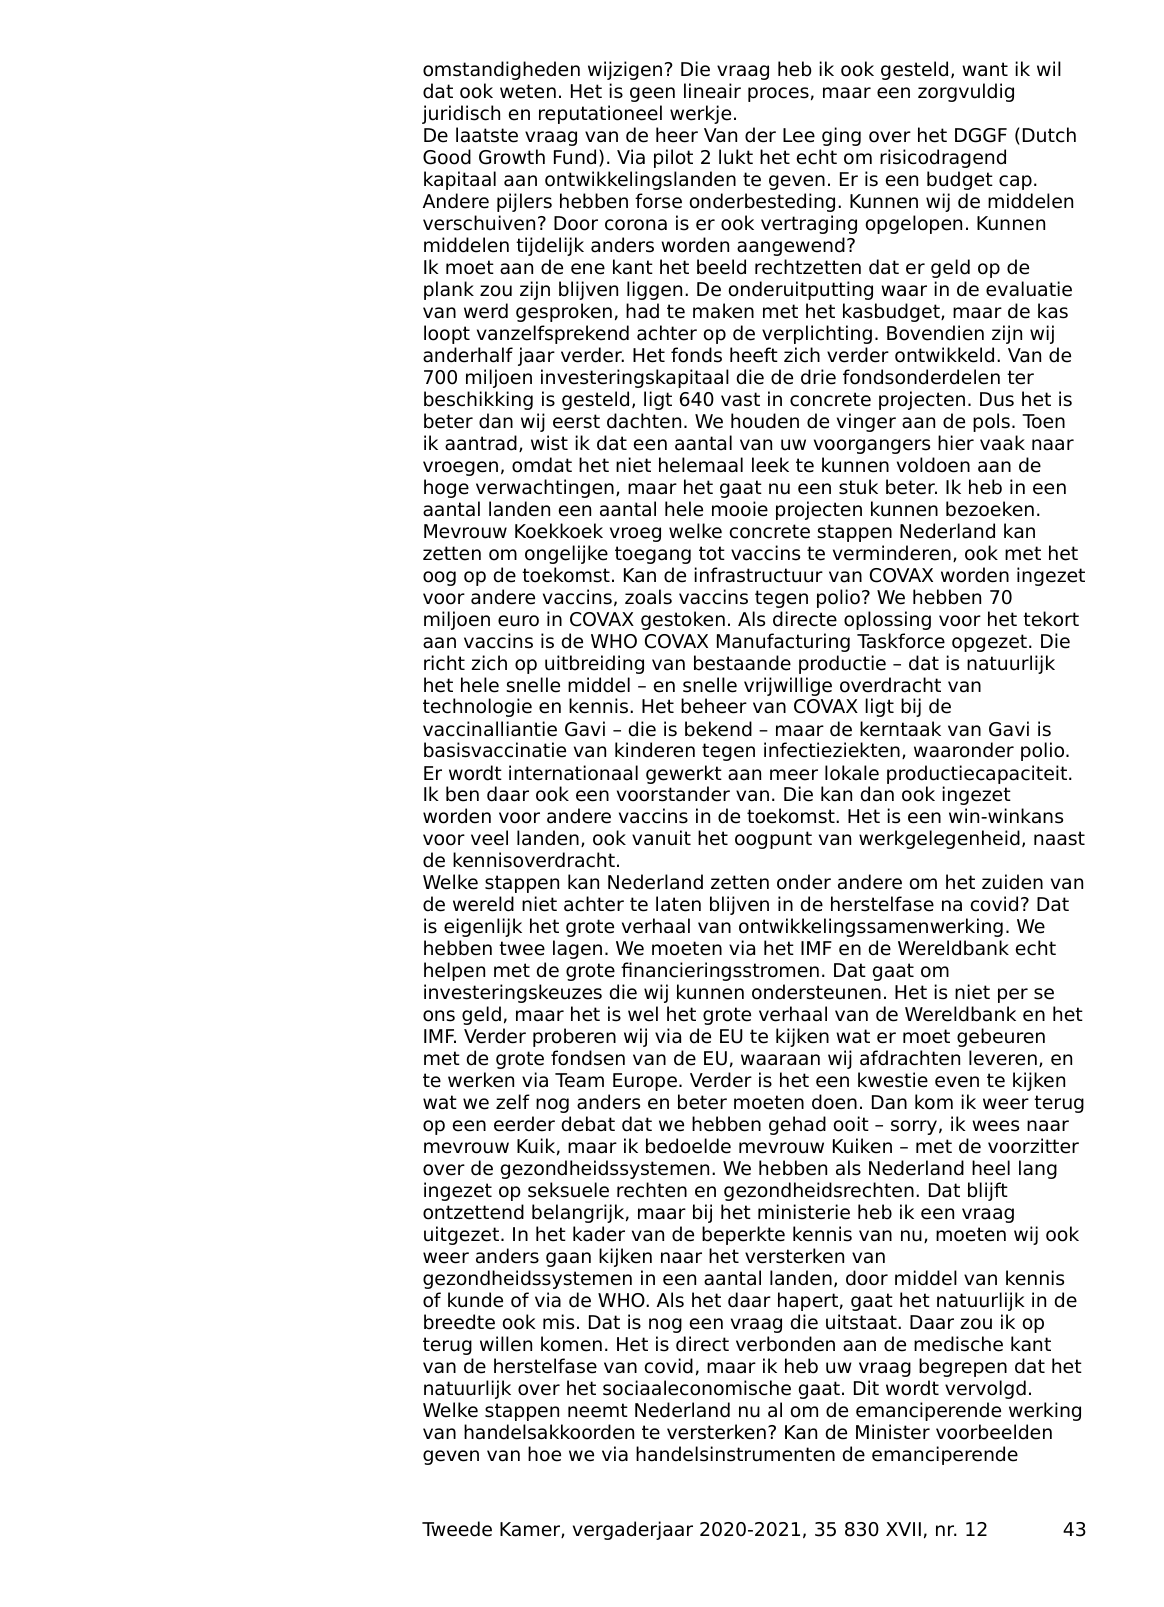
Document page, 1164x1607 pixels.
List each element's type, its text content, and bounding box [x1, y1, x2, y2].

text Welke stappen neemt Nederland nu al om de emanciperende werking van handelsakkoorden te versterken? Kan de Minister voorbeelden geven van hoe we via handelsinstrumenten de emanciperende [422, 1400, 1087, 1466]
text omstandigheden wijzigen? Die vraag heb ik ook gesteld, want ik wil dat ook weten. Het is geen lineair proces, maar een zorgvuldig juridisch en reputationeel werkje. [422, 59, 1087, 125]
text Mevrouw Koekkoek vroeg welke concrete stappen Nederland kan zetten om ongelijke toegang tot vaccins te verminderen, ook met het oog op de toekomst. Kan de infrastructuur van COVAX worden ingezet voor andere vaccins, zoals vaccins tegen polio? We hebben 70 miljoen euro in COVAX gestoken. Als directe oplossing voor het tekort aan vaccins is de WHO COVAX Manufacturing Taskforce opgezet. Die richt zich op uitbreiding van bestaande productie – dat is natuurlijk het hele snelle middel – en snelle vrijwillige overdracht van technologie en kennis. Het beheer van COVAX ligt bij de vaccinalliantie Gavi – die is bekend – maar de kerntaak van Gavi is basisvaccinatie van kinderen tegen infectieziekten, waaronder polio. Er wordt internationaal gewerkt aan meer lokale productiecapaciteit. Ik ben daar ook een voorstander van. Die kan dan ook ingezet worden voor andere vaccins in de toekomst. Het is een win-winkans voor veel landen, ook vanuit het oogpunt van werkgelegenheid, naast de kennisoverdracht. [422, 521, 1087, 872]
text Ik moet aan de ene kant het beeld rechtzetten dat er geld op de plank zou zijn blijven liggen. De onderuitputting waar in de evaluatie van werd gesproken, had te maken met het kasbudget, maar de kas loopt vanzelfsprekend achter op de verplichting. Bovendien zijn wij anderhalf jaar verder. Het fonds heeft zich verder ontwikkeld. Van de 700 miljoen investeringskapitaal die de drie fondsonderdelen ter beschikking is gesteld, ligt 640 vast in concrete projecten. Dus het is beter dan wij eerst dachten. We houden de vinger aan de pols. Toen ik aantrad, wist ik dat een aantal van uw voorgangers hier vaak naar vroegen, omdat het niet helemaal leek te kunnen voldoen aan de hoge verwachtingen, maar het gaat nu een stuk beter. Ik heb in een aantal landen een aantal hele mooie projecten kunnen bezoeken. [422, 257, 1087, 521]
text Welke stappen kan Nederland zetten onder andere om het zuiden van de wereld niet achter te laten blijven in de herstelfase na covid? Dat is eigenlijk het grote verhaal van ontwikkelingssamenwerking. We hebben twee lagen. We moeten via het IMF en de Wereldbank echt helpen met de grote financieringsstromen. Dat gaat om investeringskeuzes die wij kunnen ondersteunen. Het is niet per se ons geld, maar het is wel het grote verhaal van de Wereldbank en het IMF. Verder proberen wij via de EU te kijken wat er moet gebeuren met de grote fondsen van de EU, waaraan wij afdrachten leveren, en te werken via Team Europe. Verder is het een kwestie even te kijken wat we zelf nog anders en beter moeten doen. Dan kom ik weer terug op een eerder debat dat we hebben gehad ooit – sorry, ik wees naar mevrouw Kuik, maar ik bedoelde mevrouw Kuiken – met de voorzitter over de gezondheidssystemen. We hebben als Nederland heel lang ingezet op seksuele rechten en gezondheidsrechten. Dat blijft ontzettend belangrijk, maar bij het ministerie heb ik een vraag uitgezet. In het kader van de beperkte kennis van nu, moeten wij ook weer anders gaan kijken naar het versterken van gezondheidssystemen in een aantal landen, door middel van kennis of kunde of via de WHO. Als het daar hapert, gaat het natuurlijk in de breedte ook mis. Dat is nog een vraag die uitstaat. Daar zou ik op terug willen komen. Het is direct verbonden aan de medische kant van de herstelfase van covid, maar ik heb uw vraag begrepen dat het natuurlijk over het sociaaleconomische gaat. Dit wordt vervolgd. [422, 872, 1087, 1400]
text De laatste vraag van de heer Van der Lee ging over het DGGF (Dutch Good Growth Fund). Via pilot 2 lukt het echt om risicodragend kapitaal aan ontwikkelingslanden te geven. Er is een budget cap. Andere pijlers hebben forse onderbesteding. Kunnen wij de middelen verschuiven? Door corona is er ook vertraging opgelopen. Kunnen middelen tijdelijk anders worden aangewend? [422, 125, 1087, 257]
